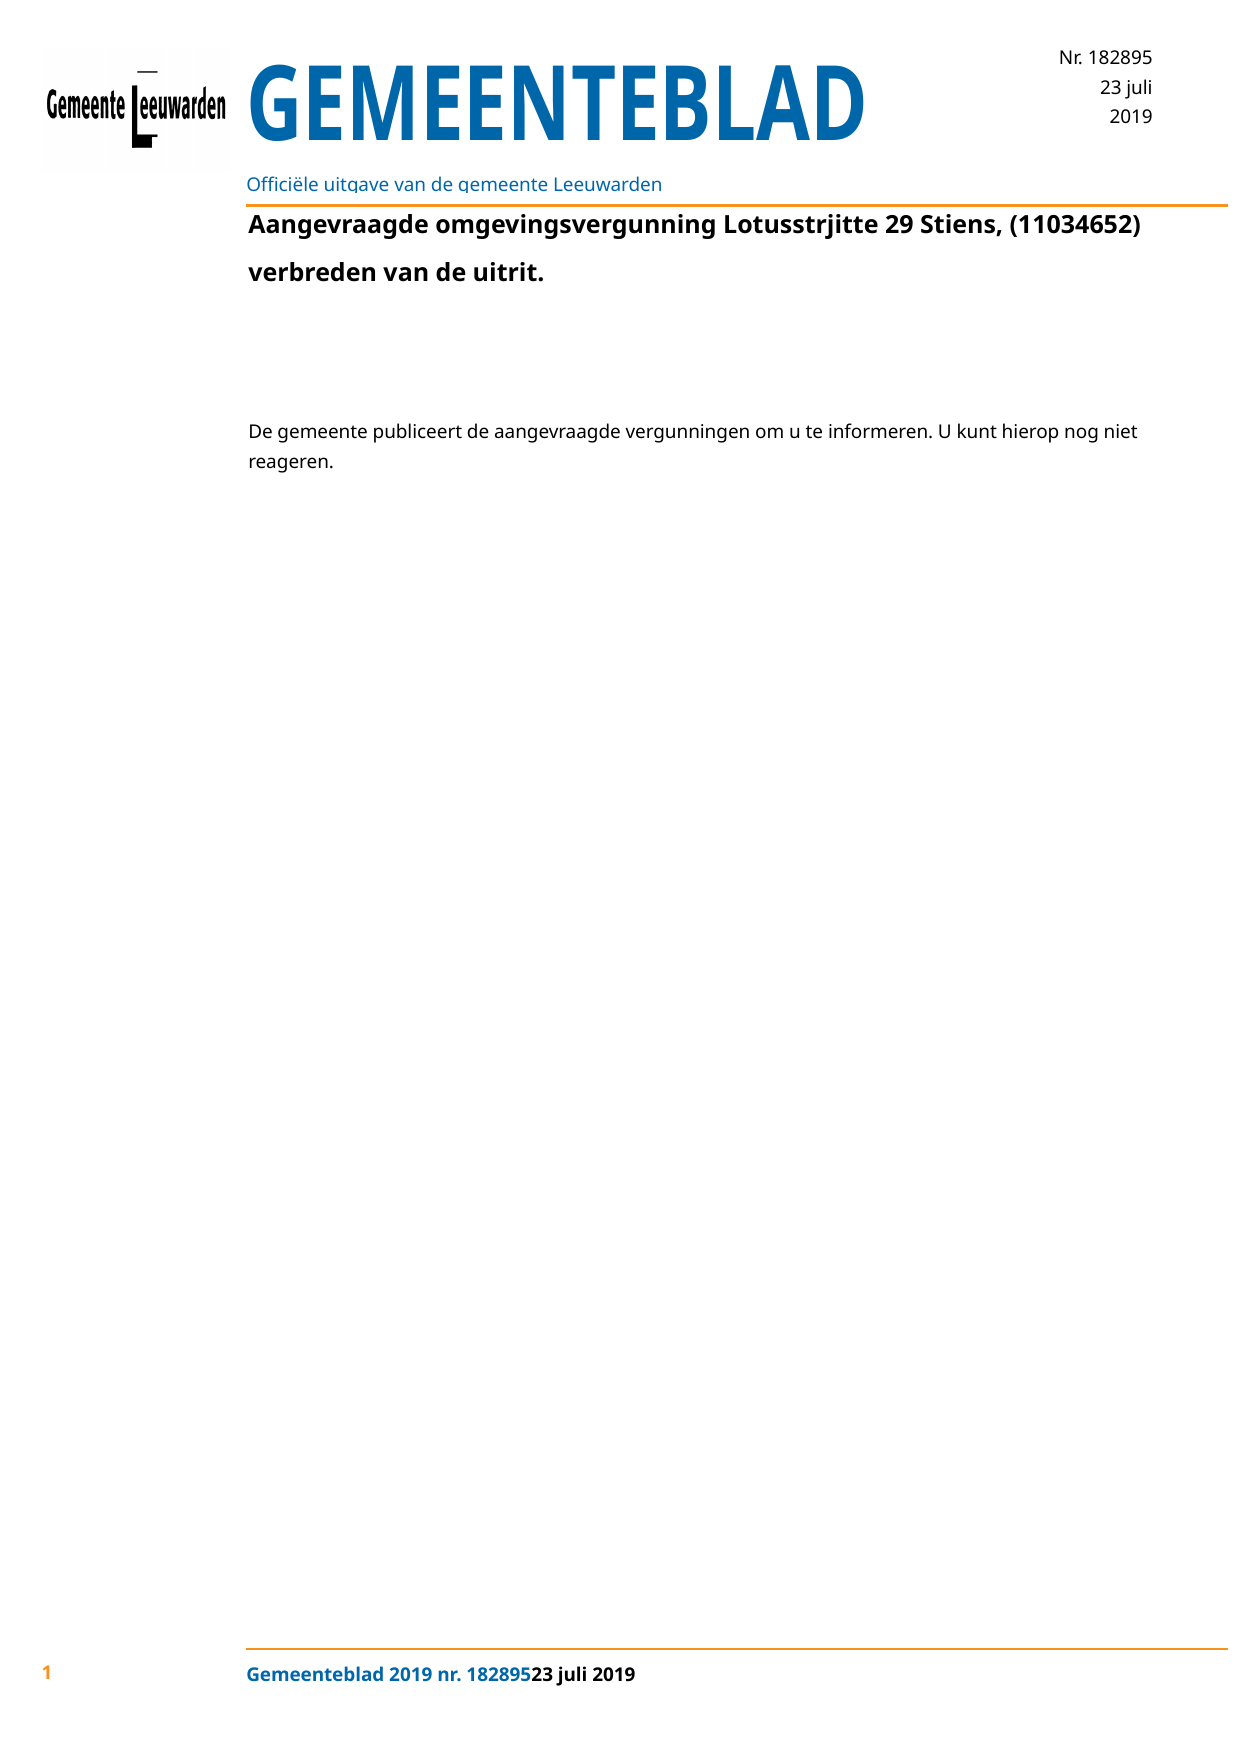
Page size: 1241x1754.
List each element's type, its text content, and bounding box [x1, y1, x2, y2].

text De gemeente publiceert de aangevraagde vergunningen om u te informeren. U kunt hierop nog niet reageren. [248, 419, 1152, 474]
picture [41, 47, 231, 172]
text Aangevraagde omgevingsvergunning Lotusstrjitte 29 Stiens, (11034652) verbreden van de uitrit. [248, 207, 1152, 288]
